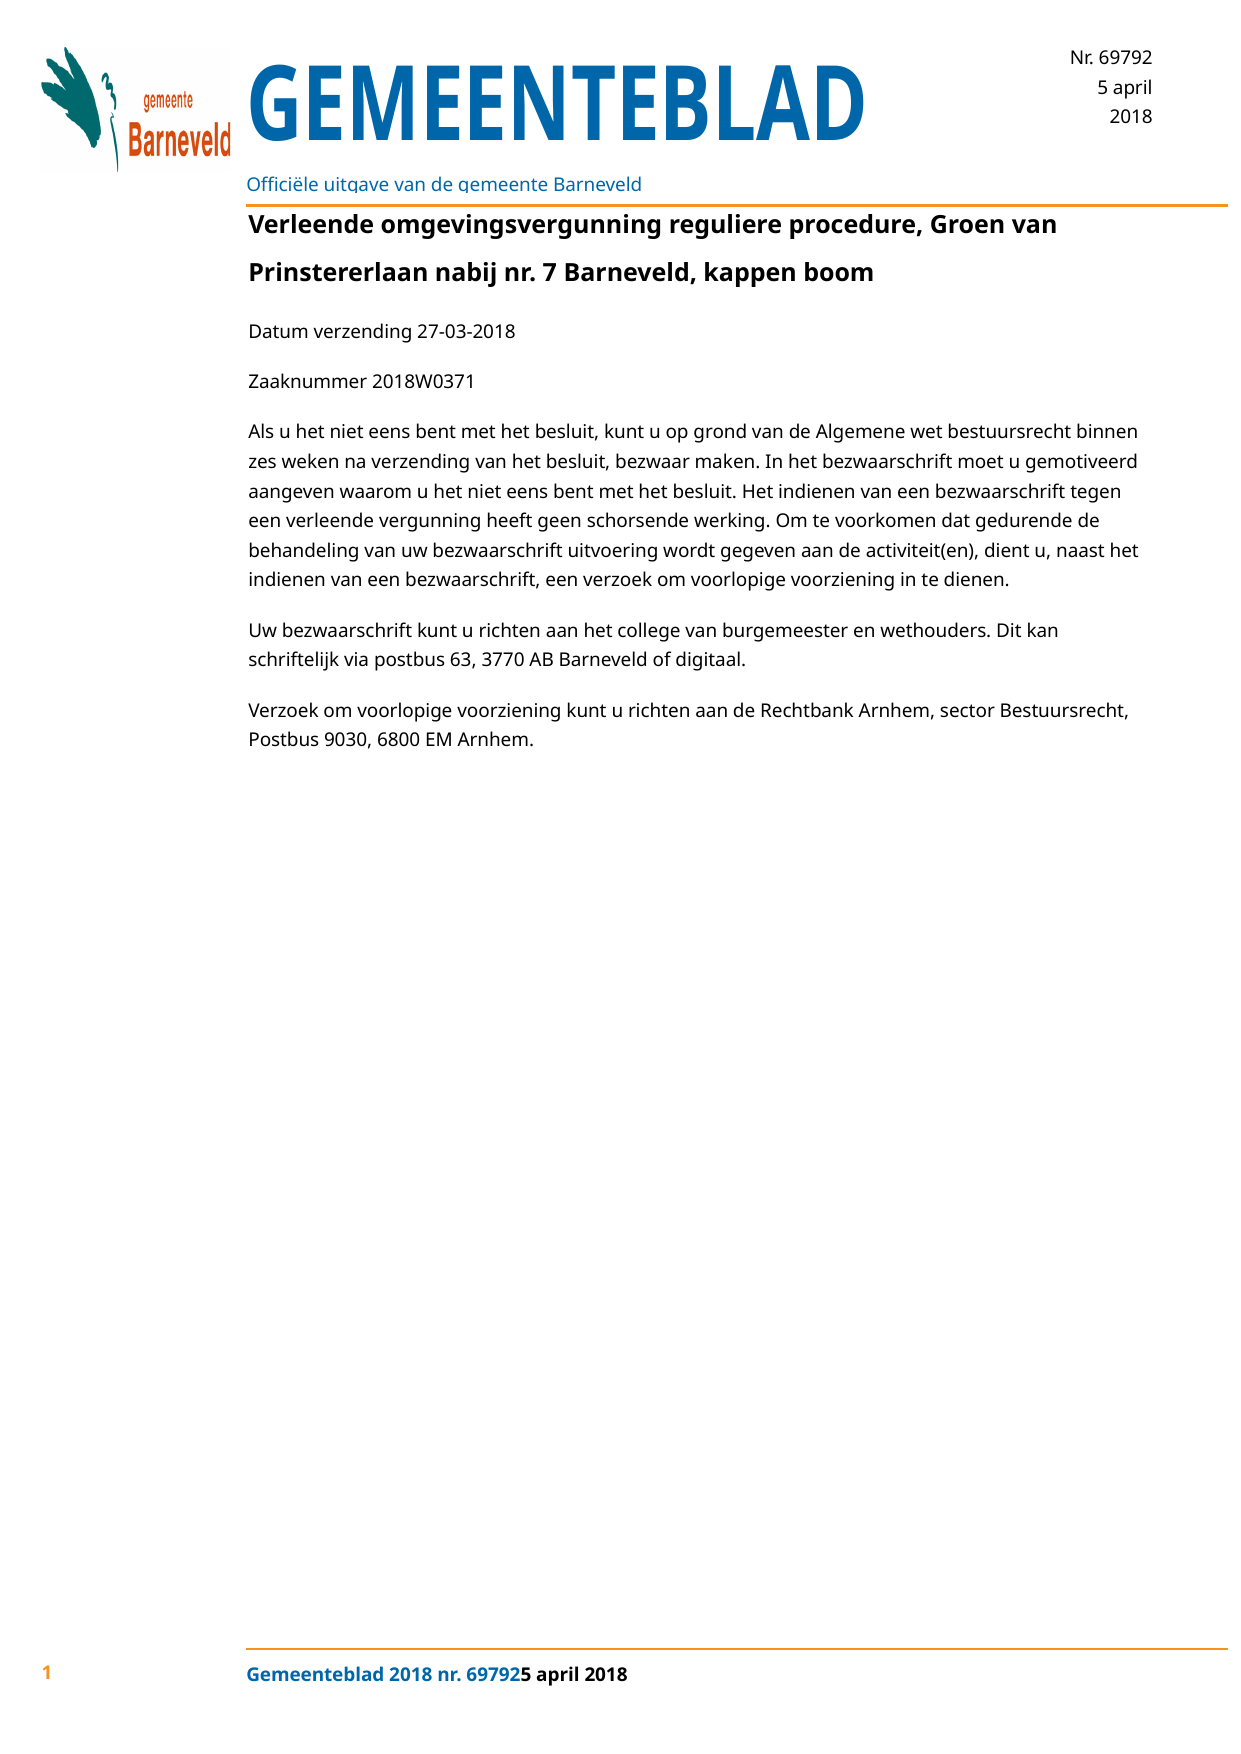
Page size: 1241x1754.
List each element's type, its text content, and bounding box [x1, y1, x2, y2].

text Datum verzending 27-03-2018 [248, 318, 1152, 344]
picture [41, 47, 231, 172]
text Zaaknummer 2018W0371 [248, 368, 1152, 394]
text Verleende omgevingsvergunning reguliere procedure, Groen van Prinstererlaan nabij nr. 7 Barneveld, kappen boom [248, 207, 1152, 288]
text Als u het niet eens bent met het besluit, kunt u op grond van de Algemene wet bestuursrecht binnen zes weken na verzending van het besluit, bezwaar maken. In het bezwaarschrift moet u gemotiveerd aangeven waarom u het niet eens bent met het besluit. Het indienen van een bezwaarschrift tegen een verleende vergunning heeft geen schorsende werking. Om te voorkomen dat gedurende de behandeling van uw bezwaarschrift uitvoering wordt gegeven aan de activiteit(en), dient u, naast het indienen van een bezwaarschrift, een verzoek om voorlopige voorziening in te dienen. [248, 419, 1152, 592]
text Verzoek om voorlopige voorziening kunt u richten aan de Rechtbank Arnhem, sector Bestuursrecht, Postbus 9030, 6800 EM Arnhem. [248, 697, 1152, 752]
text Uw bezwaarschrift kunt u richten aan het college van burgemeester en wethouders. Dit kan schriftelijk via postbus 63, 3770 AB Barneveld of digitaal. [248, 617, 1152, 672]
